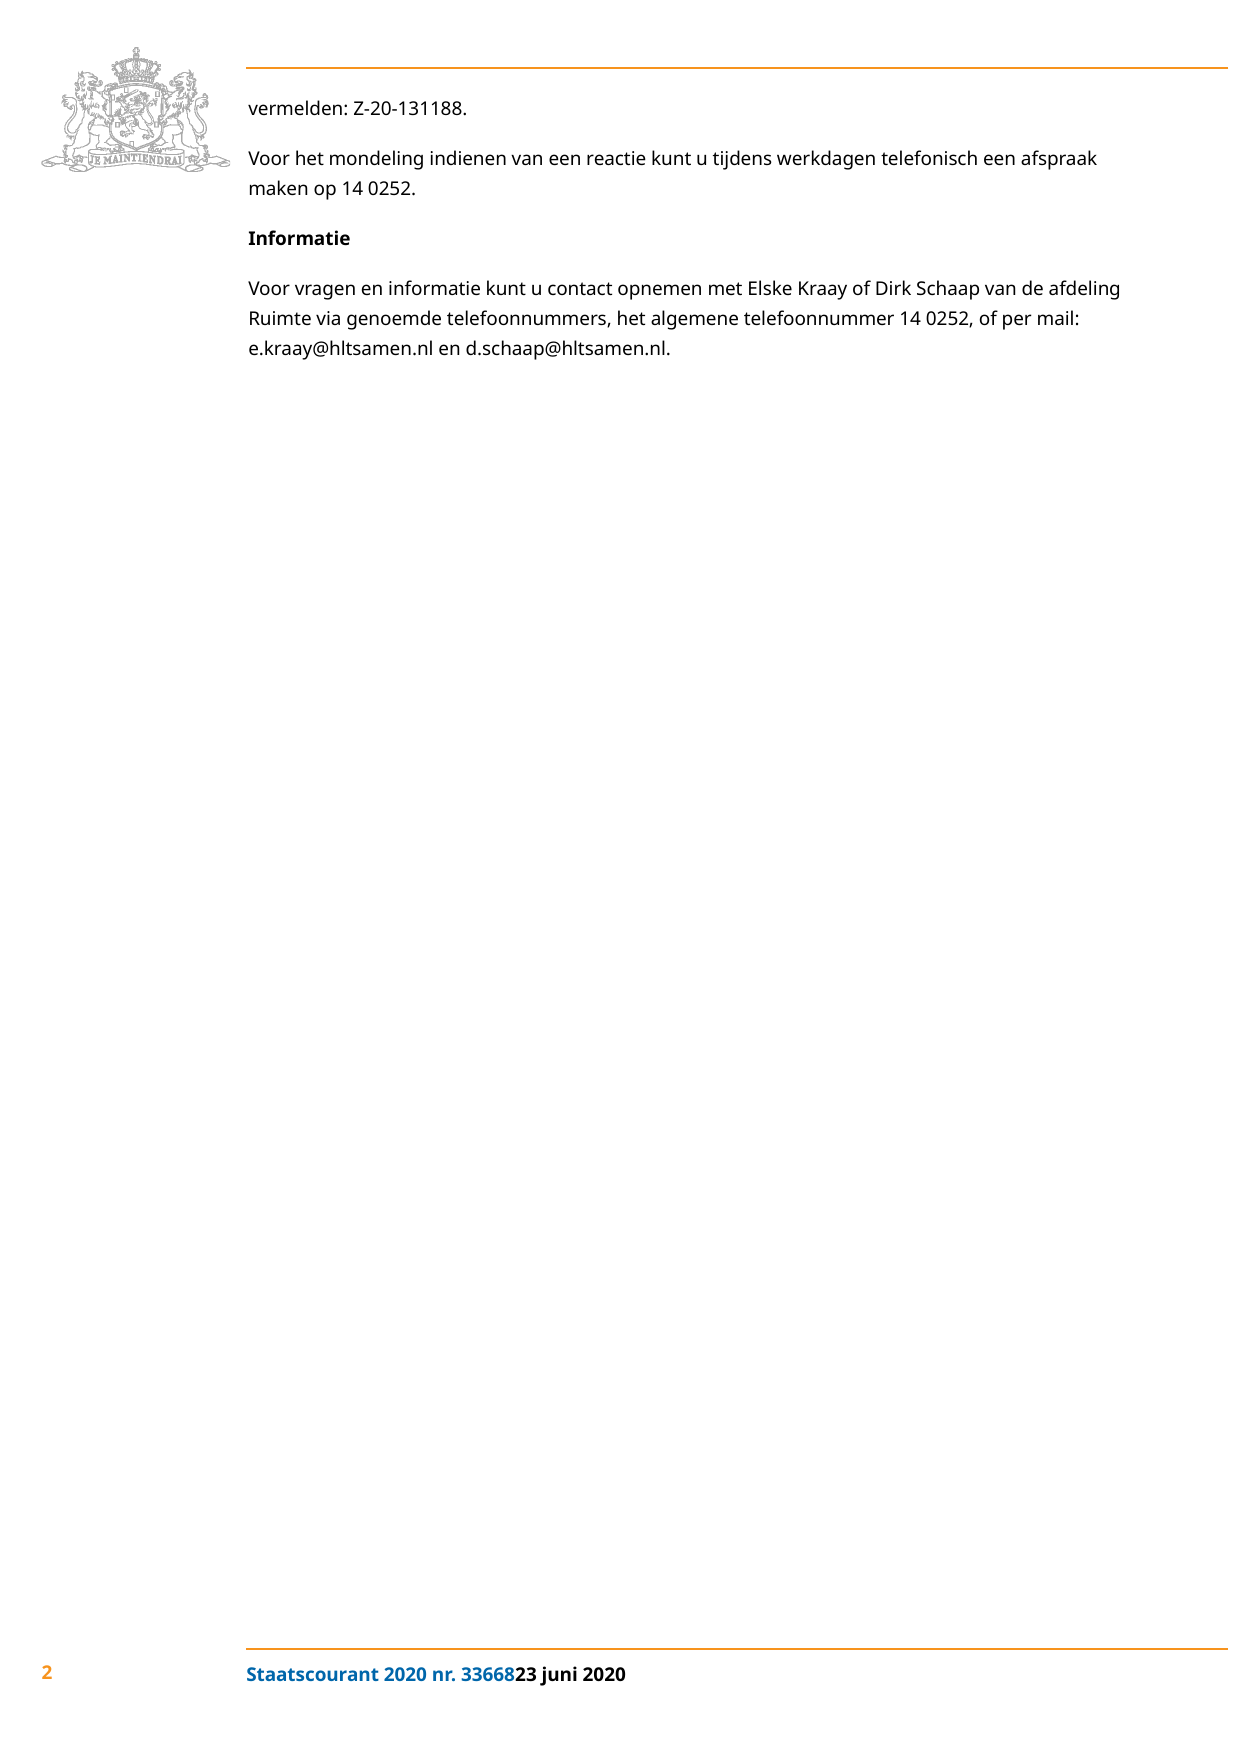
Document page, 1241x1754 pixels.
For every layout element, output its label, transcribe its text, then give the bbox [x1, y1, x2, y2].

text Voor vragen en informatie kunt u contact opnemen met Elske Kraay of Dirk Schaap van de afdeling Ruimte via genoemde telefoonnummers, het algemene telefoonnummer 14 0252, of per mail: e.kraay@hltsamen.nl en d.schaap@hltsamen.nl. [248, 276, 1152, 361]
text Informatie [248, 225, 1152, 251]
picture [41, 47, 231, 172]
text Voor het mondeling indienen van een reactie kunt u tijdens werkdagen telefonisch een afspraak maken op 14 0252. [248, 145, 1152, 201]
text vermelden: Z-20-131188. [248, 95, 1152, 121]
